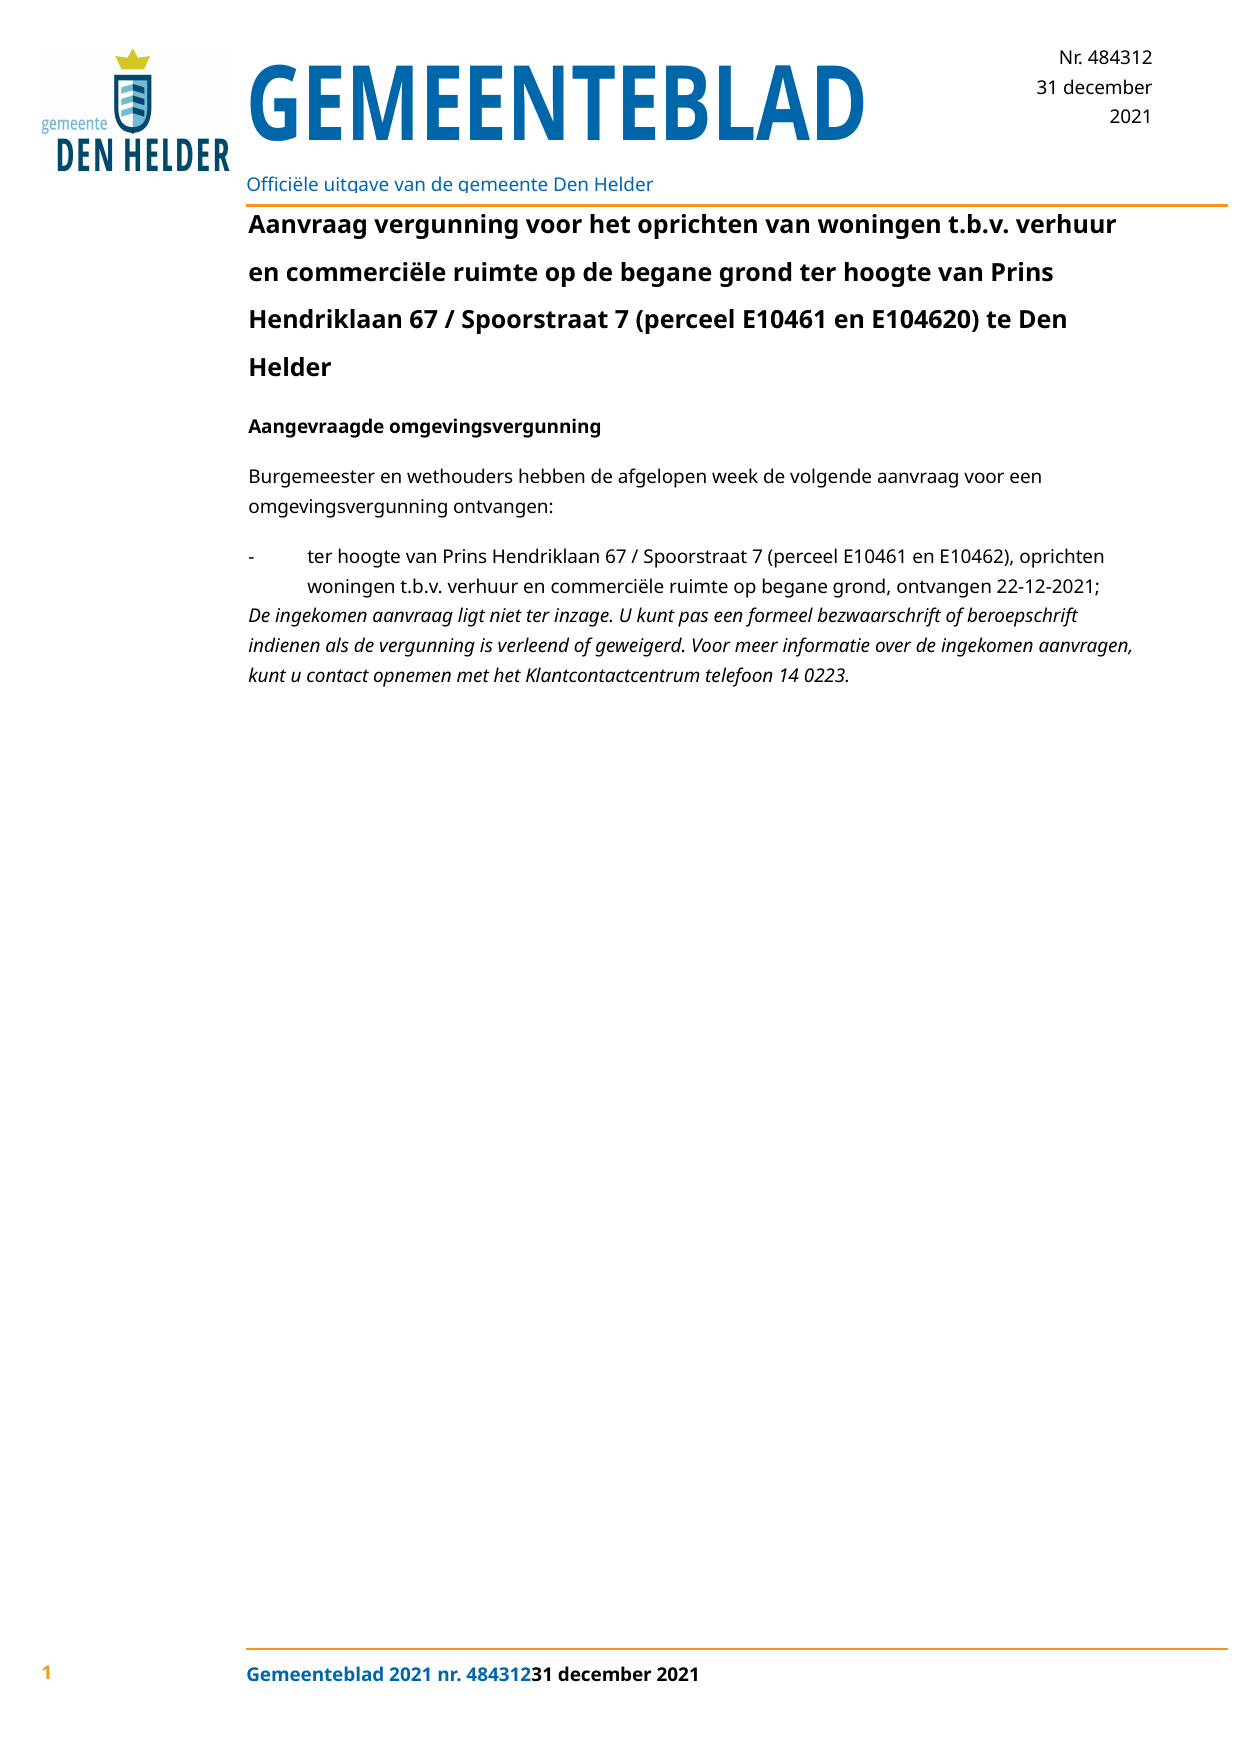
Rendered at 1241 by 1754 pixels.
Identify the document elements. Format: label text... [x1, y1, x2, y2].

picture [63, 144, 68, 165]
text Aanvraag vergunning voor het oprichten van woningen t.b.v. verhuur en commerciële ruimte op de begane grond ter hoogte van Prins Hendriklaan 67 / Spoorstraat 7 (perceel E10461 en E104620) te Den Helder [248, 207, 1152, 384]
picture [100, 154, 106, 172]
picture [220, 160, 224, 172]
picture [41, 47, 231, 172]
list ter hoogte van Prins Hendriklaan 67 / Spoorstraat 7 (perceel E10461 en E10462), oprichten woningen t.b.v. verhuur en commerciële ruimte op begane grond, ontvangen 22-12-2021; [248, 543, 1152, 599]
text Aangevraagde omgevingsvergunning [248, 413, 1152, 439]
text Burgemeester en wethouders hebben de afgelopen week de volgende aanvraag voor een omgevingsvergunning ontvangen: [248, 463, 1152, 519]
text De ingekomen aanvraag ligt niet ter inzage. U kunt pas een formeel bezwaarschrift of beroepschrift indienen als de vergunning is verleend of geweigerd. Voor meer informatie over de ingekomen aanvragen, kunt u contact opnemen met het Klantcontactcentrum telefoon 14 0223. [248, 603, 1152, 688]
picture [130, 157, 135, 172]
picture [182, 144, 187, 165]
